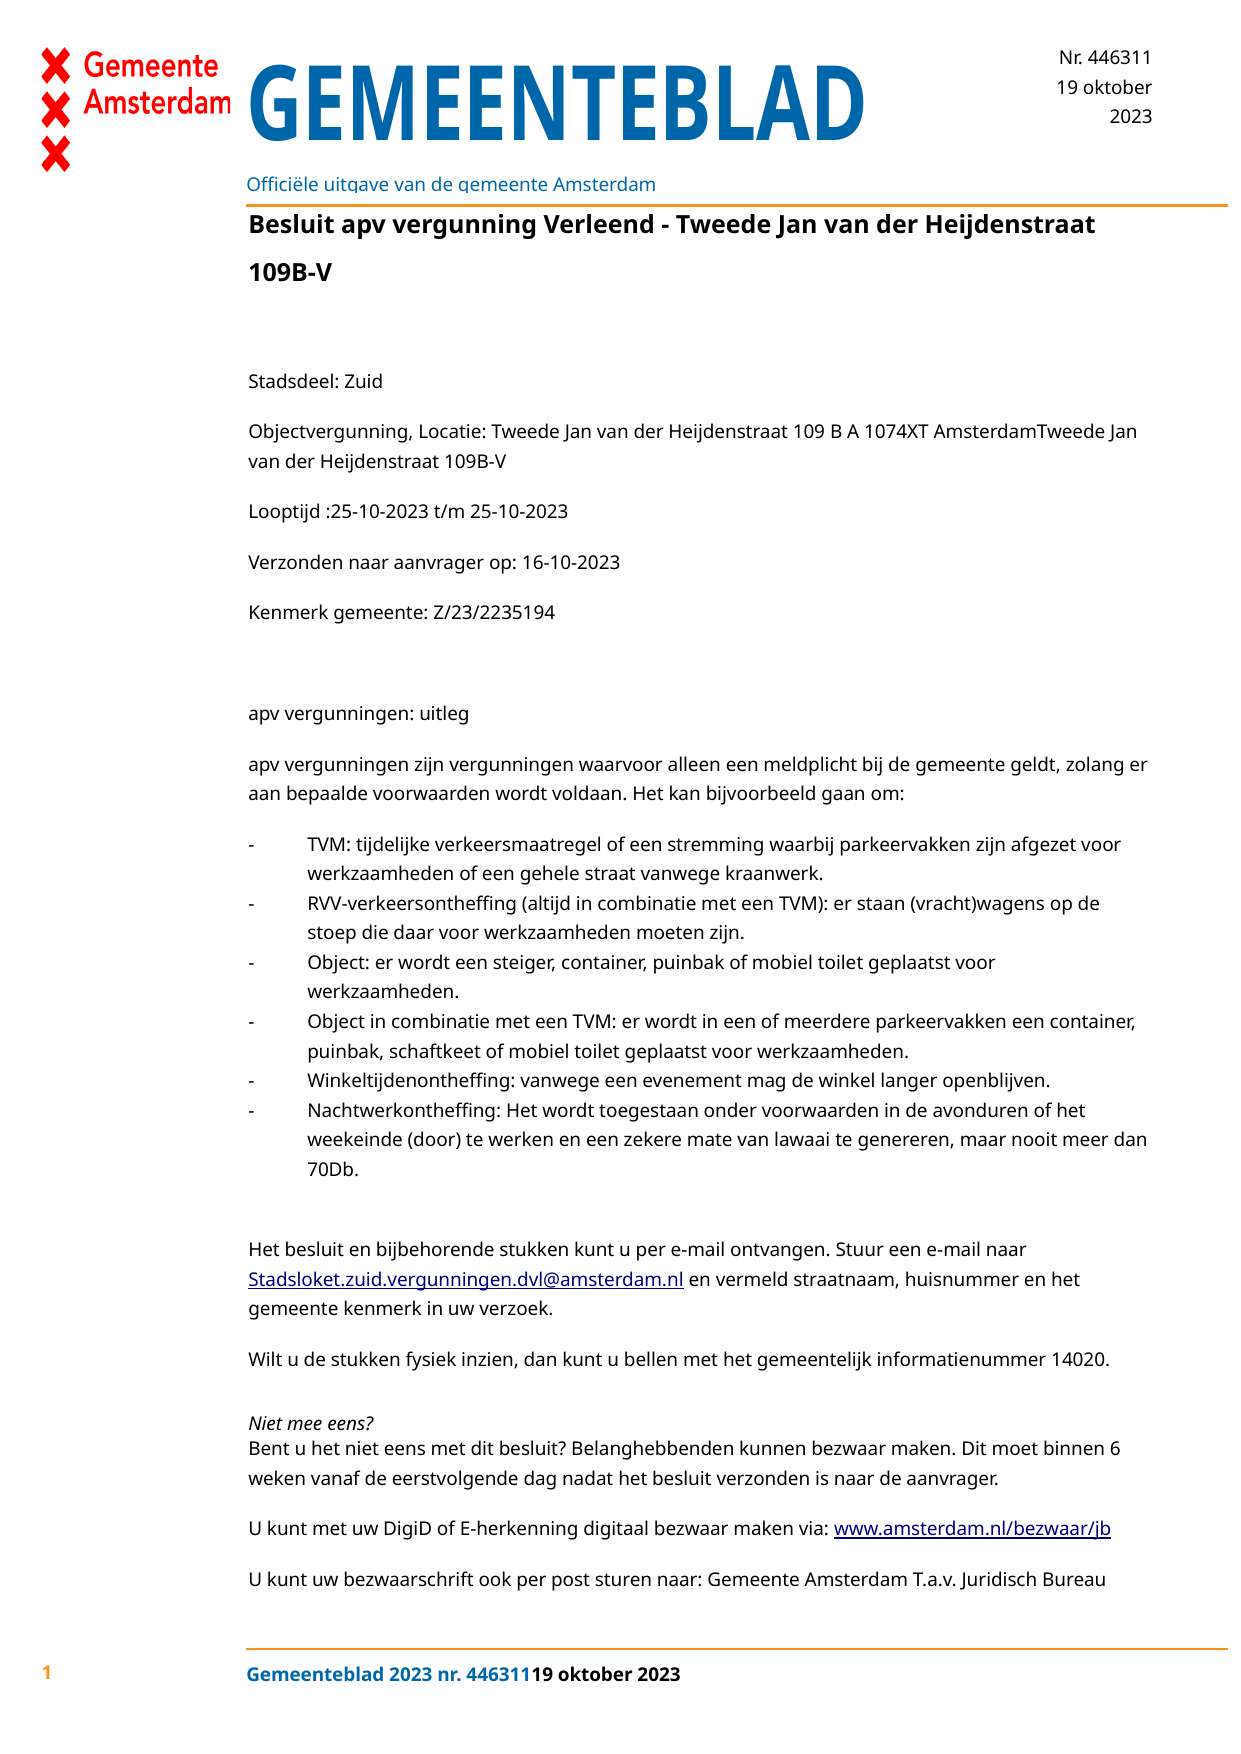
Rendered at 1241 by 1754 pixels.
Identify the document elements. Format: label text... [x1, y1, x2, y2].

picture [41, 47, 231, 172]
text apv vergunningen: uitleg [248, 700, 1152, 726]
text Wilt u de stukken fysiek inzien, dan kunt u bellen met het gemeentelijk informatienummer 14020. [248, 1346, 1152, 1372]
list Winkeltijdenontheffing: vanwege een evenement mag de winkel langer openblijven. [248, 1067, 1152, 1093]
list Nachtwerkontheffing: Het wordt toegestaan onder voorwaarden in de avonduren of het weekeinde (door) te werken en een zekere mate van lawaai te genereren, maar nooit meer dan 70Db. [248, 1097, 1152, 1182]
text U kunt met uw DigiD of E-herkenning digitaal bezwaar maken via: www.amsterdam.nl/bezwaar/jb [248, 1516, 1152, 1541]
text Stadsdeel: Zuid [248, 368, 1152, 394]
text U kunt uw bezwaarschrift ook per post sturen naar: Gemeente Amsterdam T.a.v. Juridisch Bureau [248, 1566, 1152, 1592]
list Object: er wordt een steiger, container, puinbak of mobiel toilet geplaatst voor werkzaamheden. [248, 949, 1152, 1004]
list Object in combinatie met een TVM: er wordt in een of meerdere parkeervakken een container, puinbak, schaftkeet of mobiel toilet geplaatst voor werkzaamheden. [248, 1008, 1152, 1064]
text Verzonden naar aanvrager op: 16-10-2023 [248, 549, 1152, 575]
text apv vergunningen zijn vergunningen waarvoor alleen een meldplicht bij de gemeente geldt, zolang er aan bepaalde voorwaarden wordt voldaan. Het kan bijvoorbeeld gaan om: [248, 751, 1152, 806]
text Kenmerk gemeente: Z/23/2235194 [248, 599, 1152, 625]
text Niet mee eens? [248, 1410, 1152, 1436]
text Bent u het niet eens met dit besluit? Belanghebbenden kunnen bezwaar maken. Dit moet binnen 6 weken vanaf de eerstvolgende dag nadat het besluit verzonden is naar de aanvrager. [248, 1436, 1152, 1491]
list TVM: tijdelijke verkeersmaatregel of een stremming waarbij parkeervakken zijn afgezet voor werkzaamheden of een gehele straat vanwege kraanwerk. [248, 831, 1152, 886]
text Besluit apv vergunning Verleend - Tweede Jan van der Heijdenstraat 109B-V [248, 207, 1152, 288]
text Het besluit en bijbehorende stukken kunt u per e-mail ontvangen. Stuur een e-mail naar Stadsloket.zuid.vergunningen.dvl@amsterdam.nl en vermeld straatnaam, huisnummer en het gemeente kenmerk in uw verzoek. [248, 1236, 1152, 1321]
text Looptijd :25-10-2023 t/m 25-10-2023 [248, 499, 1152, 524]
list RVV-verkeersontheffing (altijd in combinatie met een TVM): er staan (vracht)wagens op de stoep die daar voor werkzaamheden moeten zijn. [248, 890, 1152, 945]
text Objectvergunning, Locatie: Tweede Jan van der Heijdenstraat 109 B A 1074XT AmsterdamTweede Jan van der Heijdenstraat 109B-V [248, 419, 1152, 474]
